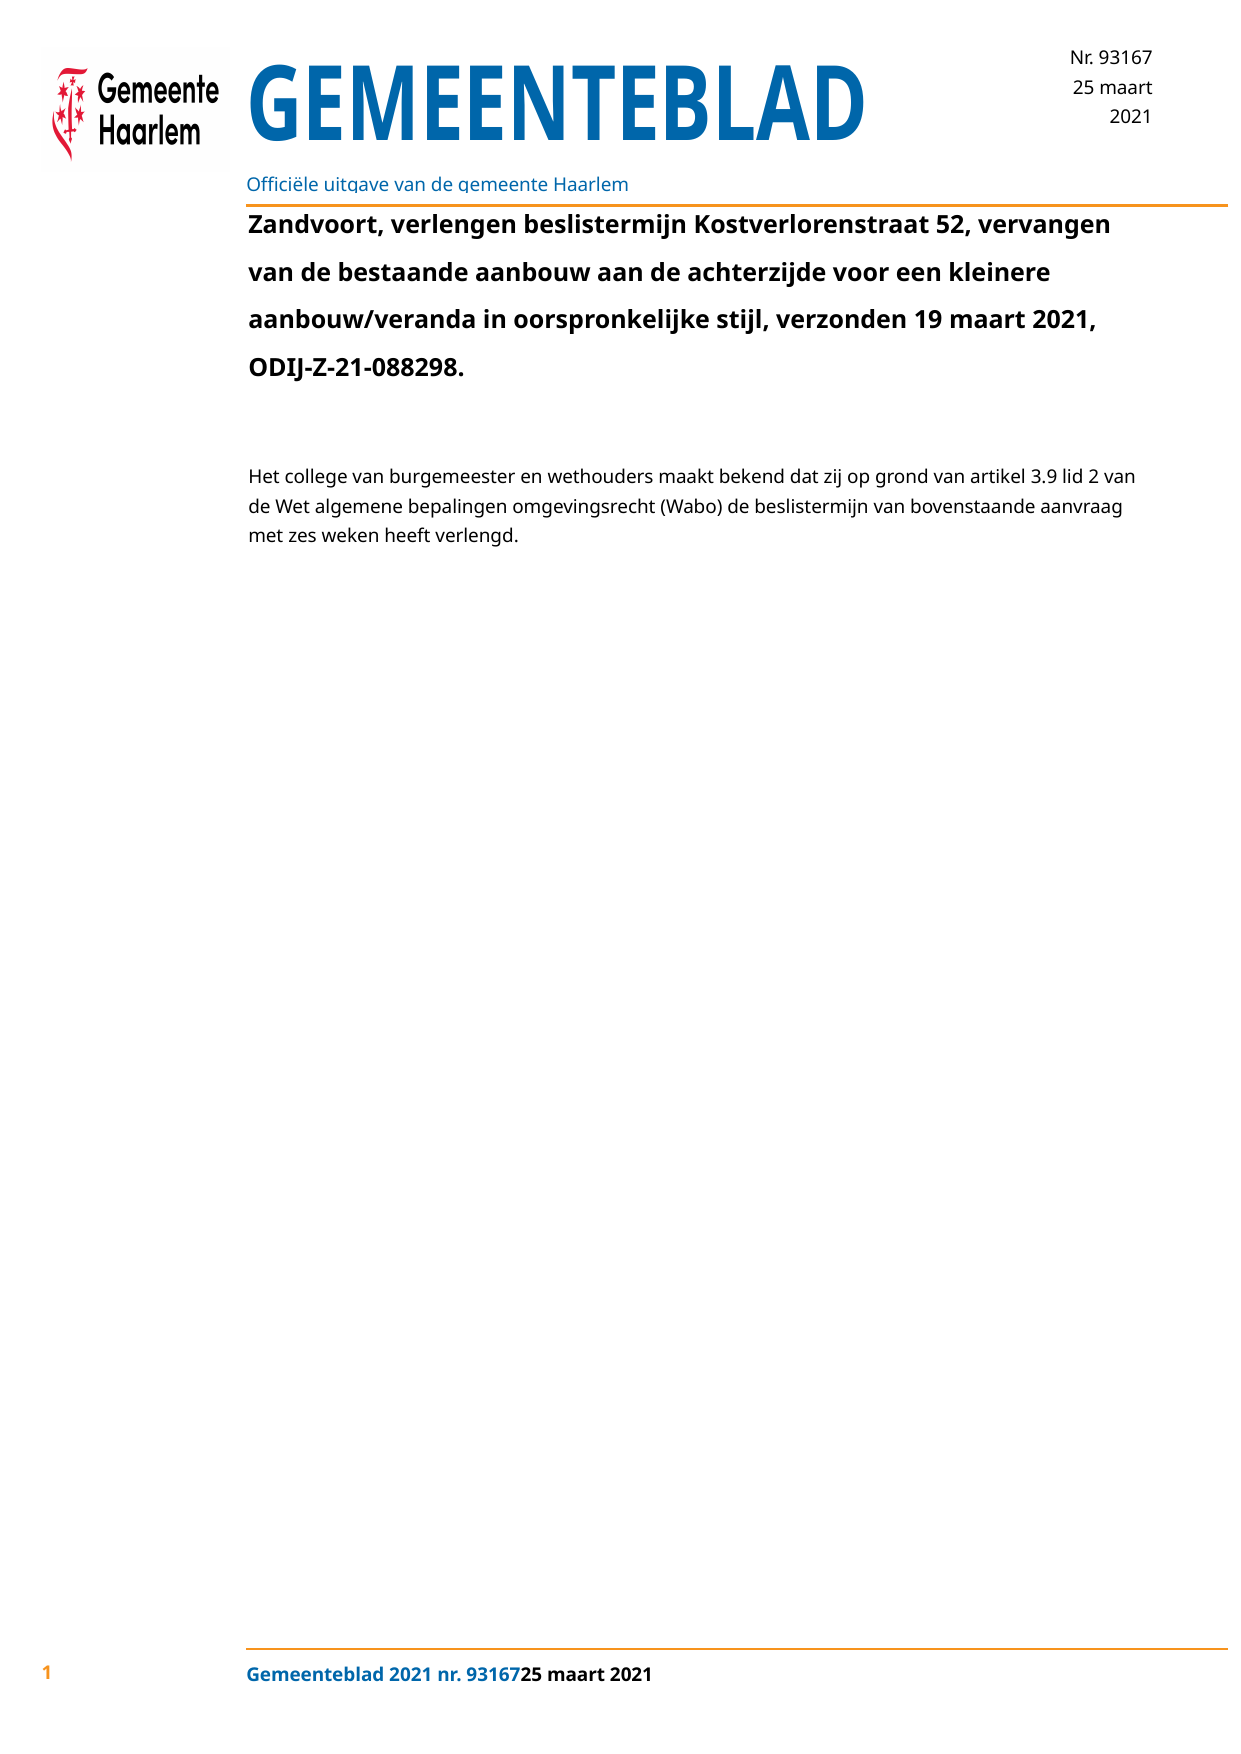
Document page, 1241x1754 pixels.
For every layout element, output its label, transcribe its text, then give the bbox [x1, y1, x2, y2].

text Zandvoort, verlengen beslistermijn Kostverlorenstraat 52, vervangen van de bestaande aanbouw aan de achterzijde voor een kleinere aanbouw/veranda in oorspronkelijke stijl, verzonden 19 maart 2021, ODIJ-Z-21-088298. [248, 207, 1152, 384]
text Het college van burgemeester en wethouders maakt bekend dat zij op grond van artikel 3.9 lid 2 van de Wet algemene bepalingen omgevingsrecht (Wabo) de beslistermijn van bovenstaande aanvraag met zes weken heeft verlengd. [248, 463, 1152, 548]
picture [41, 47, 231, 172]
